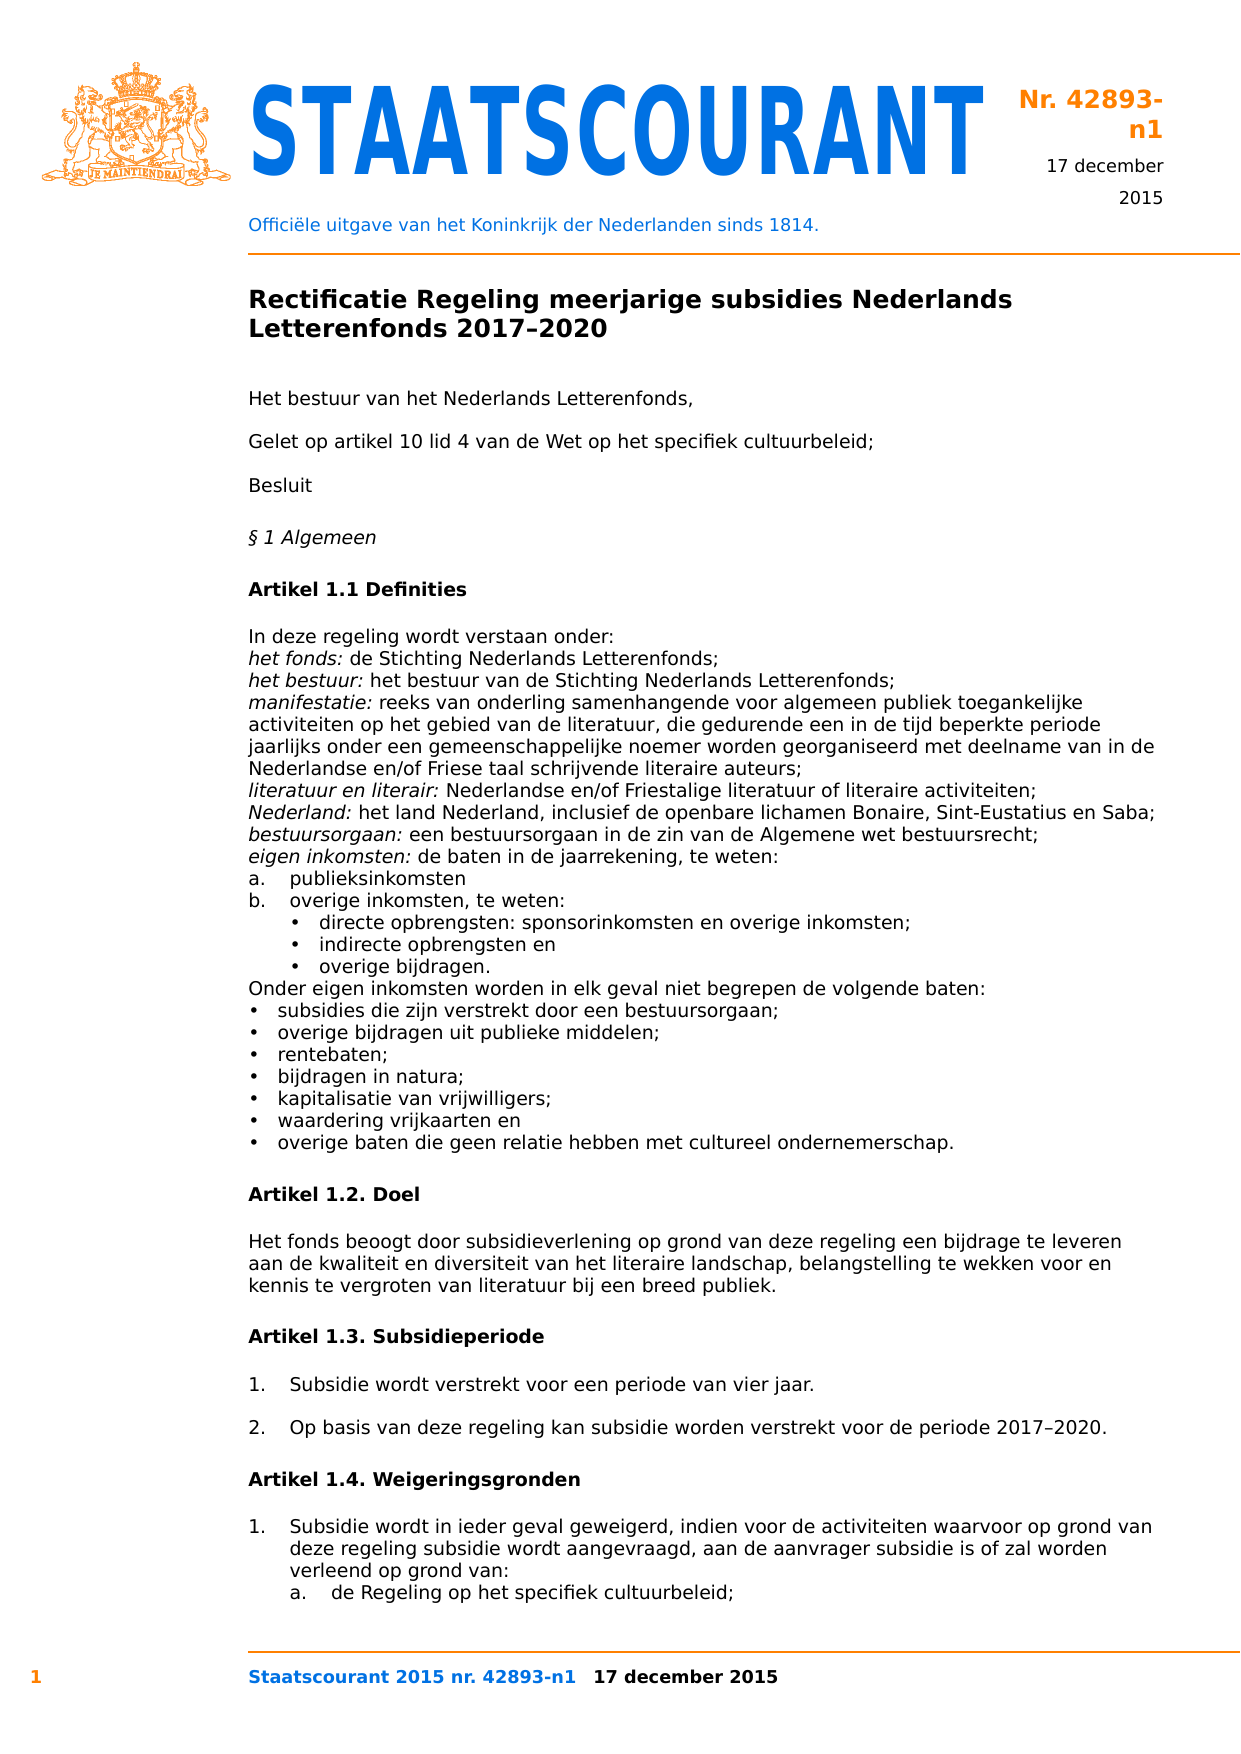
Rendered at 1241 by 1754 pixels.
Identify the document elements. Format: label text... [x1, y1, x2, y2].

table_cell 2015 [998, 183, 1240, 215]
text 2. Op basis van deze regeling kan subsidie worden verstrekt voor de periode 2017–2020. [248, 1417, 1163, 1439]
text • waardering vrijkaarten en [248, 1109, 1163, 1132]
text eigen inkomsten: de baten in de jaarrekening, te weten: [248, 846, 1163, 868]
text 1. Subsidie wordt verstrekt voor een periode van vier jaar. [248, 1373, 1163, 1395]
text • directe opbrengsten: sponsorinkomsten en overige inkomsten; [289, 912, 1163, 934]
text • bijdragen in natura; [248, 1066, 1163, 1088]
subtitle Artikel 1.4. Weigeringsgronden [248, 1469, 1163, 1491]
text In deze regeling wordt verstaan onder: [248, 626, 1163, 648]
text • rentebaten; [248, 1044, 1163, 1066]
table_cell Officiële uitgave van het Koninkrijk der Nederlanden sinds 1814. [248, 215, 1240, 253]
text Onder eigen inkomsten worden in elk geval niet begrepen de volgende baten: [248, 978, 1163, 1000]
subtitle § 1 Algemeen [248, 527, 1163, 549]
text bestuursorgaan: een bestuursorgaan in de zin van de Algemene wet bestuursrecht; [248, 824, 1163, 846]
subtitle Artikel 1.1 Definities [248, 579, 1163, 601]
table_header [25, 62, 248, 253]
text • indirecte opbrengsten en [289, 934, 1163, 956]
text b. overige inkomsten, te weten: [248, 890, 1163, 912]
text • kapitalisatie van vrijwilligers; [248, 1088, 1163, 1109]
picture [41, 62, 231, 186]
text Het fonds beoogt door subsidieverlening op grond van deze regeling een bijdrage te leveren aan de kwaliteit en diversiteit van het literaire landschap, belangstelling te wekken voor en kennis te vergroten van literatuur bij een breed publiek. [248, 1231, 1163, 1296]
text • subsidies die zijn verstrekt door een bestuursorgaan; [248, 1000, 1163, 1022]
table_cell 17 december [998, 150, 1240, 182]
text manifestatie: reeks van onderling samenhangende voor algemeen publiek toegankelijke activiteiten op het gebied van de literatuur, die gedurende een in de tijd beperkte periode jaarlijks onder een gemeenschappelijke noemer worden georganiseerd met deelname van in de Nederlandse en/of Friese taal schrijvende literaire auteurs; [248, 692, 1163, 780]
table_header STAATSCOURANT [248, 62, 998, 215]
text 1. Subsidie wordt in ieder geval geweigerd, indien voor de activiteiten waarvoor op grond van deze regeling subsidie wordt aangevraagd, aan de aanvrager subsidie is of zal worden verleend op grond van: [248, 1516, 1163, 1582]
text Besluit [248, 475, 1163, 497]
text a. de Regeling op het specifiek cultuurbeleid; [289, 1582, 1163, 1604]
text het bestuur: het bestuur van de Stichting Nederlands Letterenfonds; [248, 670, 1163, 692]
text Gelet op artikel 10 lid 4 van de Wet op het specifiek cultuurbeleid; [248, 431, 1163, 453]
text • overige bijdragen. [289, 956, 1163, 978]
text het fonds: de Stichting Nederlands Letterenfonds; [248, 648, 1163, 670]
text Nederland: het land Nederland, inclusief de openbare lichamen Bonaire, Sint-Eustatius en Saba; [248, 802, 1163, 824]
subtitle Artikel 1.2. Doel [248, 1183, 1163, 1206]
table_header Nr. 42893-n1 [998, 62, 1240, 150]
subtitle Artikel 1.3. Subsidieperiode [248, 1326, 1163, 1348]
text literatuur en literair: Nederlandse en/of Friestalige literatuur of literaire activiteiten; [248, 780, 1163, 802]
text Het bestuur van het Nederlands Letterenfonds, [248, 387, 1163, 409]
text a. publieksinkomsten [248, 868, 1163, 890]
subtitle Rectificatie Regeling meerjarige subsidies Nederlands Letterenfonds 2017–2020 [248, 285, 1163, 344]
text • overige baten die geen relatie hebben met cultureel ondernemerschap. [248, 1132, 1163, 1153]
text • overige bijdragen uit publieke middelen; [248, 1022, 1163, 1044]
